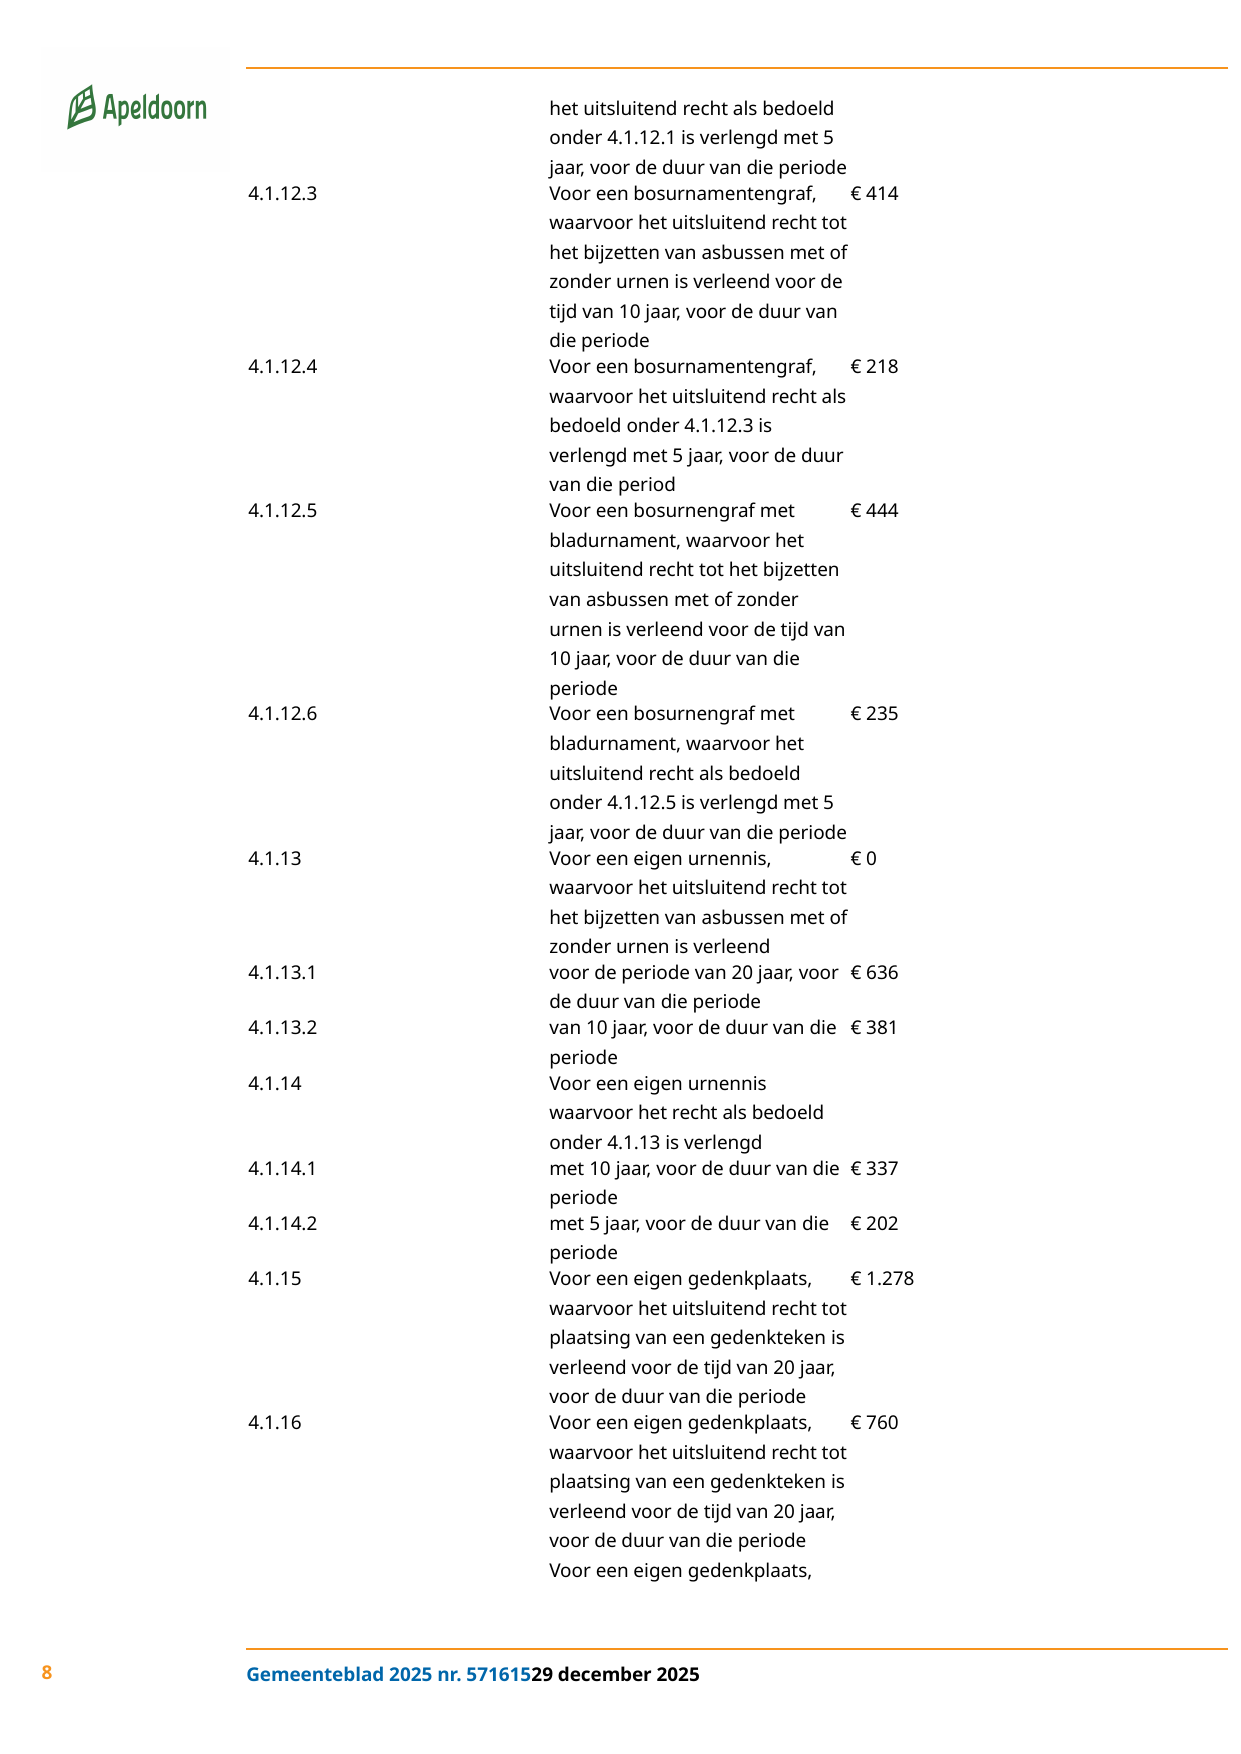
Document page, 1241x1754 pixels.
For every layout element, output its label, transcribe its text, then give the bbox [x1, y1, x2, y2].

table_cell € 1.278 [850, 1265, 1152, 1409]
table_cell Voor een eigen urnennis waarvoor het recht als bedoeld onder 4.1.13 is verlengd [549, 1070, 850, 1155]
table_cell 4.1.12.3 [248, 180, 549, 353]
table_cell Voor een bosurnamentengraf, waarvoor het uitsluitend recht als bedoeld onder 4.1.12.3 is verlengd met 5 jaar, voor de duur van die period [549, 353, 850, 497]
table_cell het uitsluitend recht als bedoeld onder 4.1.12.1 is verlengd met 5 jaar, voor de duur van die periode [549, 95, 850, 180]
table_cell 4.1.14.2 [248, 1210, 549, 1265]
table_cell € 444 [850, 498, 1152, 701]
table_cell 4.1.14 [248, 1070, 549, 1155]
table_cell 4.1.12.5 [248, 498, 549, 701]
table_cell € 337 [850, 1155, 1152, 1210]
table_cell € 636 [850, 959, 1152, 1014]
table_cell met 10 jaar, voor de duur van die periode [549, 1155, 850, 1210]
table_cell [850, 1070, 1152, 1155]
table_cell Voor een eigen urnennis, waarvoor het uitsluitend recht tot het bijzetten van asbussen met of zonder urnen is verleend [549, 845, 850, 959]
table_cell € 0 [850, 845, 1152, 959]
table_cell voor de periode van 20 jaar, voor de duur van die periode [549, 959, 850, 1014]
table_cell € 218 [850, 353, 1152, 497]
table_cell 4.1.13.2 [248, 1015, 549, 1070]
table_cell met 5 jaar, voor de duur van die periode [549, 1210, 850, 1265]
table_cell € 202 [850, 1210, 1152, 1265]
table_cell 4.1.13.1 [248, 959, 549, 1014]
table_cell [248, 95, 549, 180]
table_cell 4.1.12.6 [248, 701, 549, 845]
table_cell € 381 [850, 1015, 1152, 1070]
table_cell Voor een bosurnengraf met bladurnament, waarvoor het uitsluitend recht tot het bijzetten van asbussen met of zonder urnen is verleend voor de tijd van 10 jaar, voor de duur van die periode [549, 498, 850, 701]
table_cell [850, 95, 1152, 180]
table_cell Voor een bosurnamentengraf, waarvoor het uitsluitend recht tot het bijzetten van asbussen met of zonder urnen is verleend voor de tijd van 10 jaar, voor de duur van die periode [549, 180, 850, 353]
table_cell van 10 jaar, voor de duur van die periode [549, 1015, 850, 1070]
picture [41, 47, 231, 172]
table_cell € 235 [850, 701, 1152, 845]
table_cell 4.1.12.4 [248, 353, 549, 497]
table_cell 4.1.14.1 [248, 1155, 549, 1210]
table_cell Voor een eigen gedenkplaats, waarvoor het uitsluitend recht tot plaatsing van een gedenkteken is verleend voor de tijd van 20 jaar, voor de duur van die periode Voor een eigen gedenkplaats, [549, 1409, 850, 1583]
table_cell 4.1.16 [248, 1409, 549, 1583]
table_cell 4.1.13 [248, 845, 549, 959]
table_cell € 414 [850, 180, 1152, 353]
table_cell € 760 [850, 1409, 1152, 1583]
table_cell 4.1.15 [248, 1265, 549, 1409]
table_cell Voor een bosurnengraf met bladurnament, waarvoor het uitsluitend recht als bedoeld onder 4.1.12.5 is verlengd met 5 jaar, voor de duur van die periode [549, 701, 850, 845]
table_cell Voor een eigen gedenkplaats, waarvoor het uitsluitend recht tot plaatsing van een gedenkteken is verleend voor de tijd van 20 jaar, voor de duur van die periode [549, 1265, 850, 1409]
